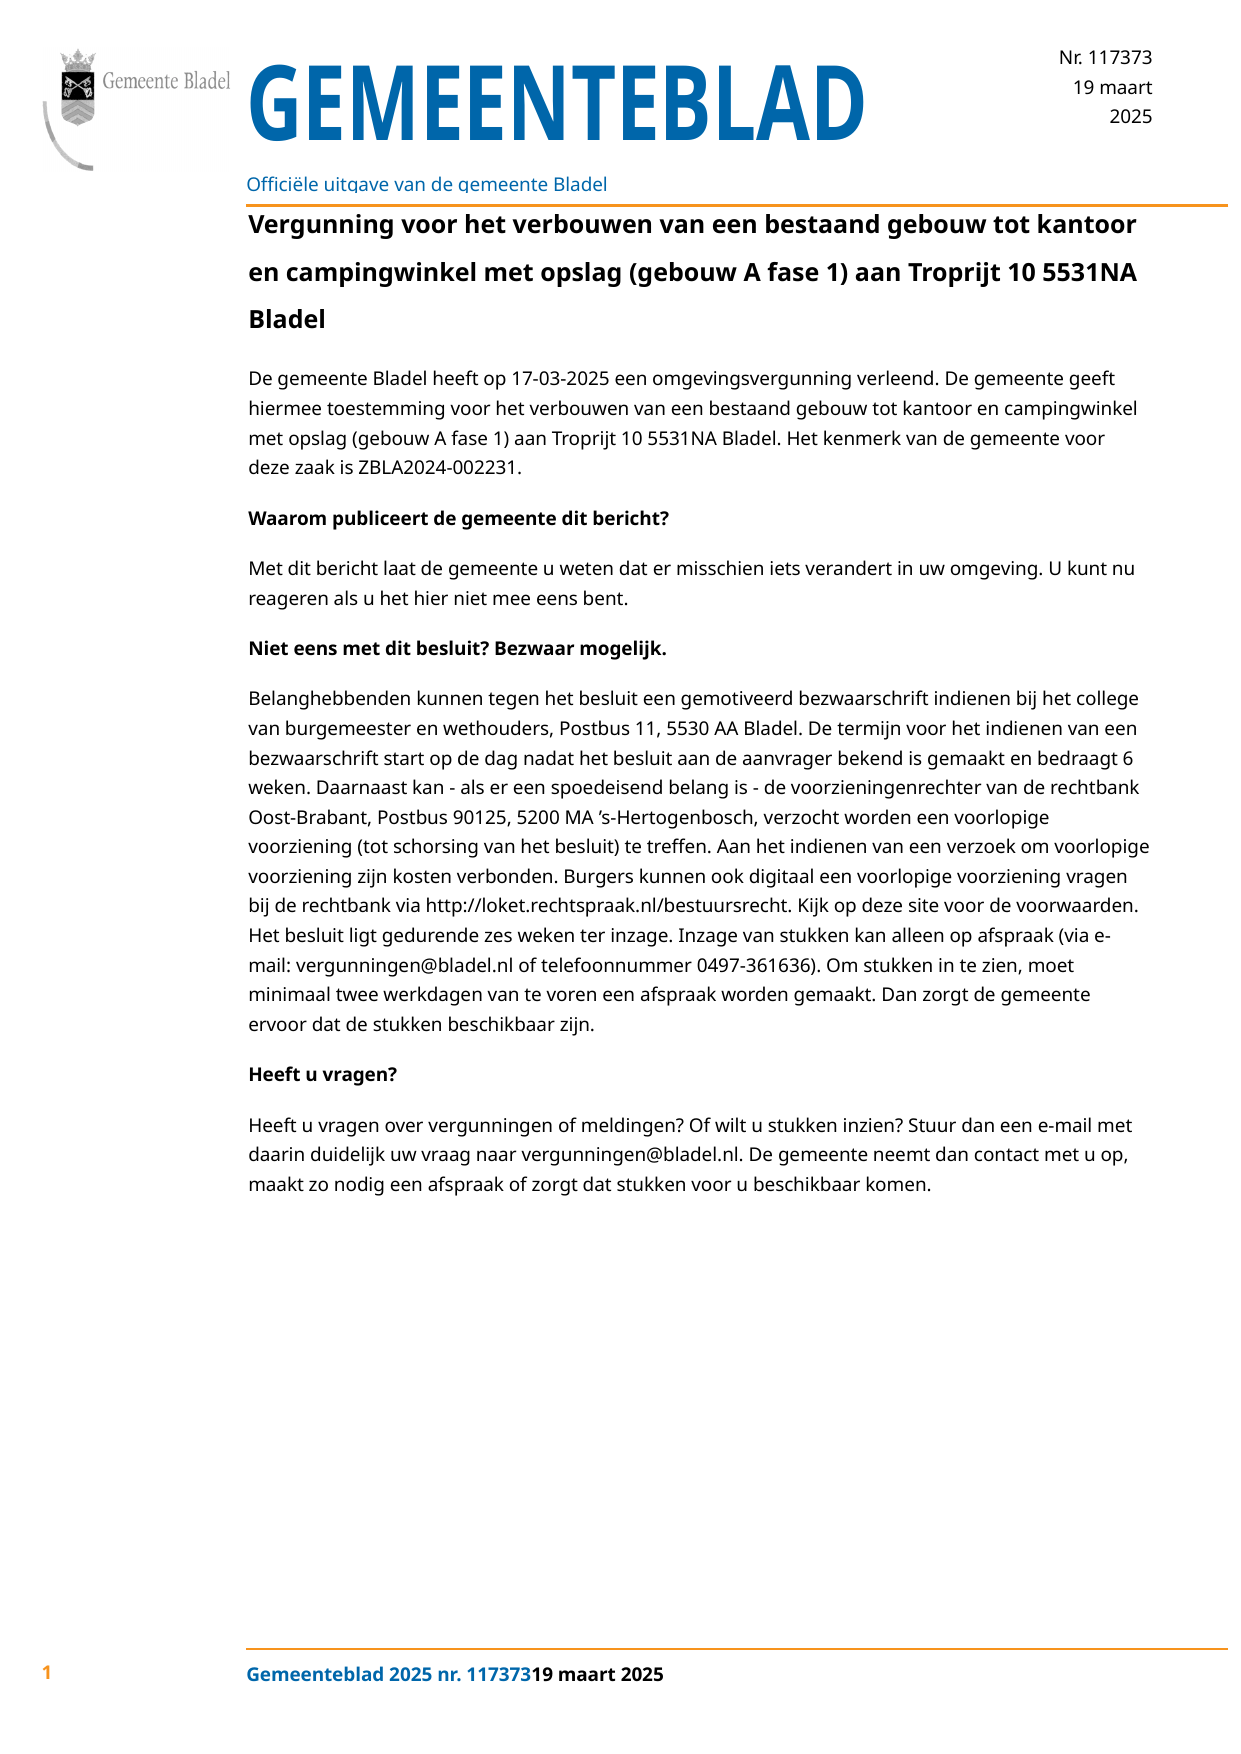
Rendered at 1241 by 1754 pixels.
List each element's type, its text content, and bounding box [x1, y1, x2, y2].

picture [41, 47, 231, 172]
text Vergunning voor het verbouwen van een bestaand gebouw tot kantoor en campingwinkel met opslag (gebouw A fase 1) aan Troprijt 10 5531NA Bladel [248, 207, 1152, 336]
text Heeft u vragen over vergunningen of meldingen? Of wilt u stukken inzien? Stuur dan een e-mail met daarin duidelijk uw vraag naar vergunningen@bladel.nl. De gemeente neemt dan contact met u op, maakt zo nodig een afspraak of zorgt dat stukken voor u beschikbaar komen. [248, 1112, 1152, 1197]
text Met dit bericht laat de gemeente u weten dat er misschien iets verandert in uw omgeving. U kunt nu reageren als u het hier niet mee eens bent. [248, 555, 1152, 610]
text Niet eens met dit besluit? Bezwaar mogelijk. [248, 635, 1152, 661]
text Heeft u vragen? [248, 1061, 1152, 1087]
text Waarom publiceert de gemeente dit bericht? [248, 505, 1152, 530]
text Belanghebbenden kunnen tegen het besluit een gemotiveerd bezwaarschrift indienen bij het college van burgemeester en wethouders, Postbus 11, 5530 AA Bladel. De termijn voor het indienen van een bezwaarschrift start op de dag nadat het besluit aan de aanvrager bekend is gemaakt en bedraagt 6 weken. Daarnaast kan - als er een spoedeisend belang is - de voorzieningenrechter van de rechtbank Oost-Brabant, Postbus 90125, 5200 MA ’s-Hertogenbosch, verzocht worden een voorlopige voorziening (tot schorsing van het besluit) te treffen. Aan het indienen van een verzoek om voorlopige voorziening zijn kosten verbonden. Burgers kunnen ook digitaal een voorlopige voorziening vragen bij de rechtbank via http://loket.rechtspraak.nl/bestuursrecht. Kijk op deze site voor de voorwaarden. Het besluit ligt gedurende zes weken ter inzage. Inzage van stukken kan alleen op afspraak (via e-mail: vergunningen@bladel.nl of telefoonnummer 0497-361636). Om stukken in te zien, moet minimaal twee werkdagen van te voren een afspraak worden gemaakt. Dan zorgt de gemeente ervoor dat de stukken beschikbaar zijn. [248, 686, 1152, 1037]
text De gemeente Bladel heeft op 17-03-2025 een omgevingsvergunning verleend. De gemeente geeft hiermee toestemming voor het verbouwen van een bestaand gebouw tot kantoor en campingwinkel met opslag (gebouw A fase 1) aan Troprijt 10 5531NA Bladel. Het kenmerk van de gemeente voor deze zaak is ZBLA2024-002231. [248, 366, 1152, 480]
